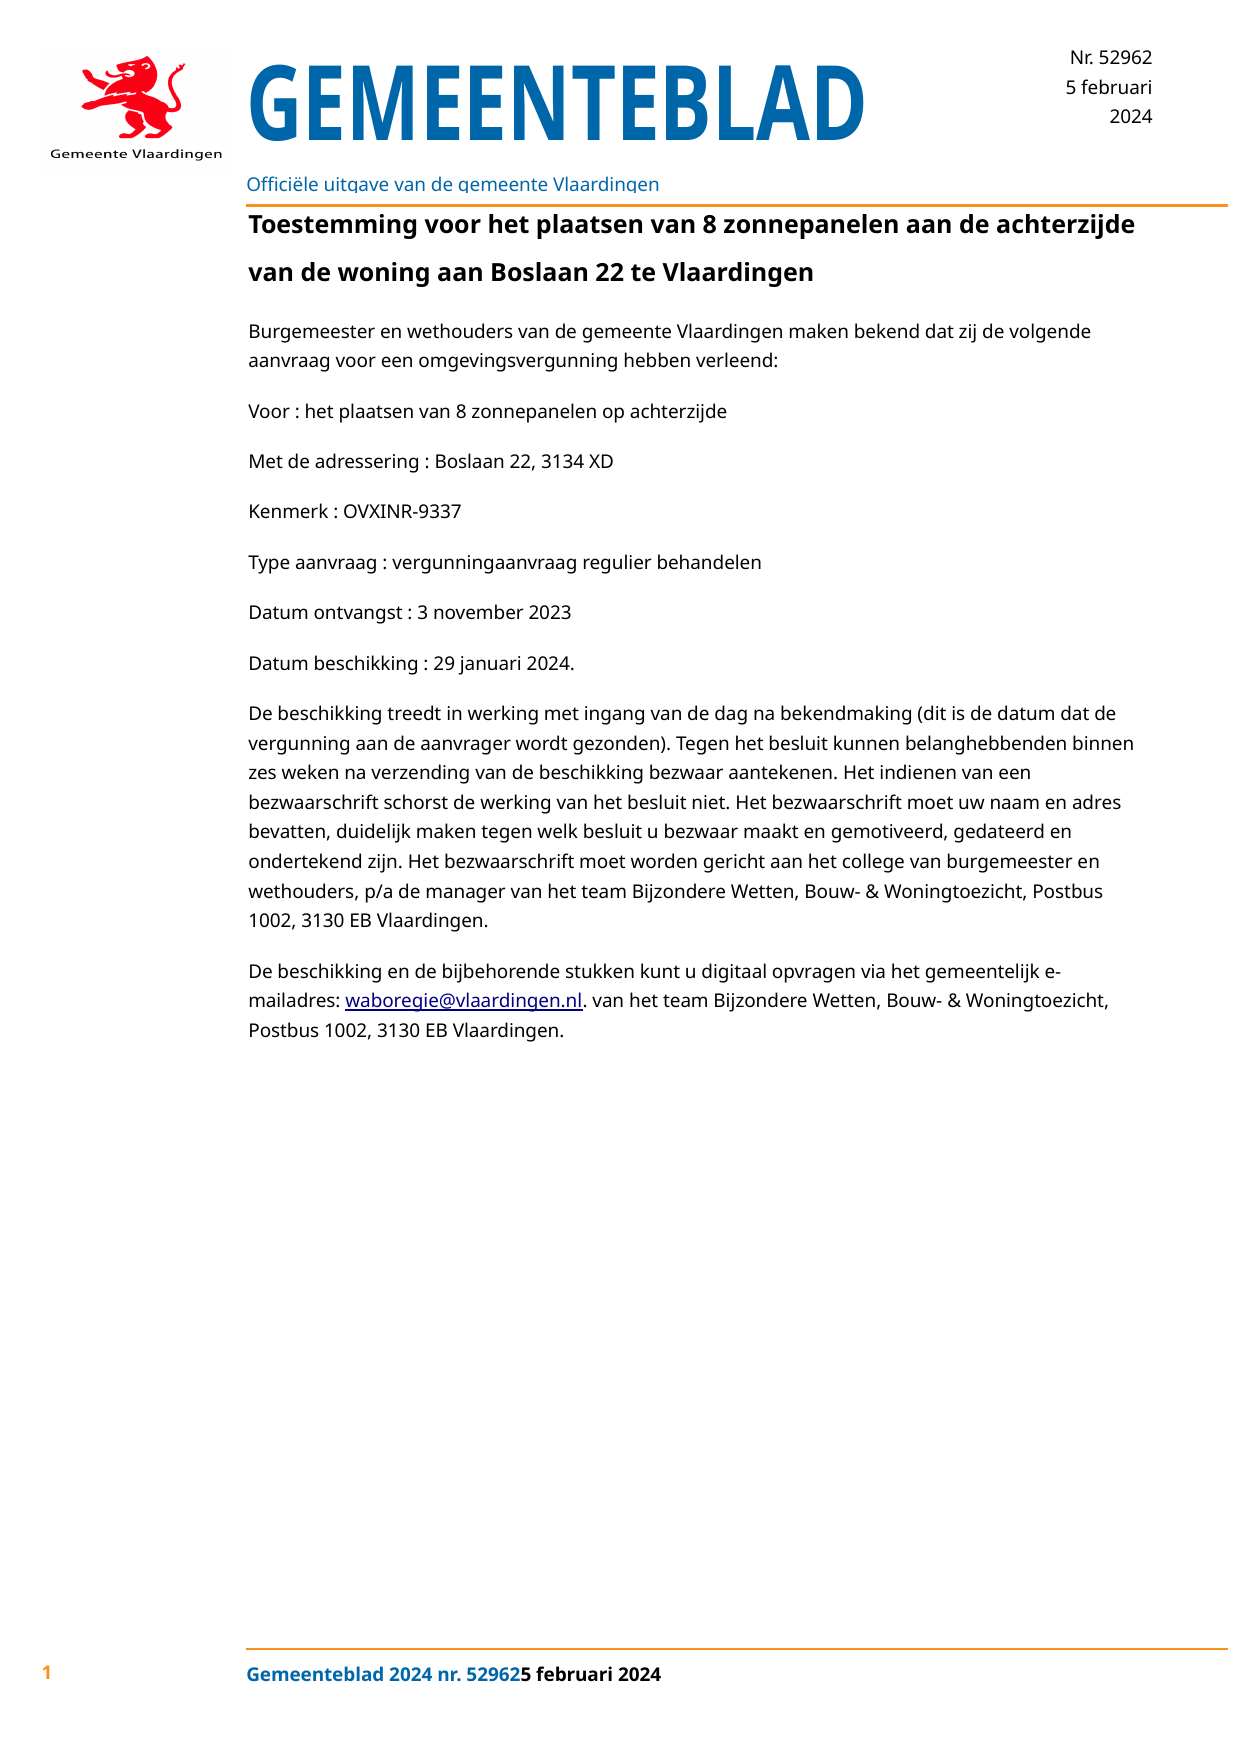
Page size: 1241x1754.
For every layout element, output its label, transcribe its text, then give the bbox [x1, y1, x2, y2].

text Datum ontvangst : 3 november 2023 [248, 599, 1152, 625]
text Burgemeester en wethouders van de gemeente Vlaardingen maken bekend dat zij de volgende aanvraag voor een omgevingsvergunning hebben verleend: [248, 318, 1152, 373]
text Type aanvraag : vergunningaanvraag regulier behandelen [248, 549, 1152, 575]
text Kenmerk : OVXINR-9337 [248, 499, 1152, 524]
text Voor : het plaatsen van 8 zonnepanelen op achterzijde [248, 398, 1152, 424]
text De beschikking treedt in werking met ingang van de dag na bekendmaking (dit is de datum dat de vergunning aan de aanvrager wordt gezonden). Tegen het besluit kunnen belanghebbenden binnen zes weken na verzending van de beschikking bezwaar aantekenen. Het indienen van een bezwaarschrift schorst de werking van het besluit niet. Het bezwaarschrift moet uw naam en adres bevatten, duidelijk maken tegen welk besluit u bezwaar maakt en gemotiveerd, gedateerd en ondertekend zijn. Het bezwaarschrift moet worden gericht aan het college van burgemeester en wethouders, p/a de manager van het team Bijzondere Wetten, Bouw- & Woningtoezicht, Postbus 1002, 3130 EB Vlaardingen. [248, 700, 1152, 933]
text Met de adressering : Boslaan 22, 3134 XD [248, 448, 1152, 474]
text De beschikking en de bijbehorende stukken kunt u digitaal opvragen via het gemeentelijk e-mailadres: waboregie@vlaardingen.nl. van het team Bijzondere Wetten, Bouw- & Woningtoezicht, Postbus 1002, 3130 EB Vlaardingen. [248, 958, 1152, 1043]
text Datum beschikking : 29 januari 2024. [248, 650, 1152, 676]
picture [41, 47, 231, 172]
text Toestemming voor het plaatsen van 8 zonnepanelen aan de achterzijde van de woning aan Boslaan 22 te Vlaardingen [248, 207, 1152, 288]
